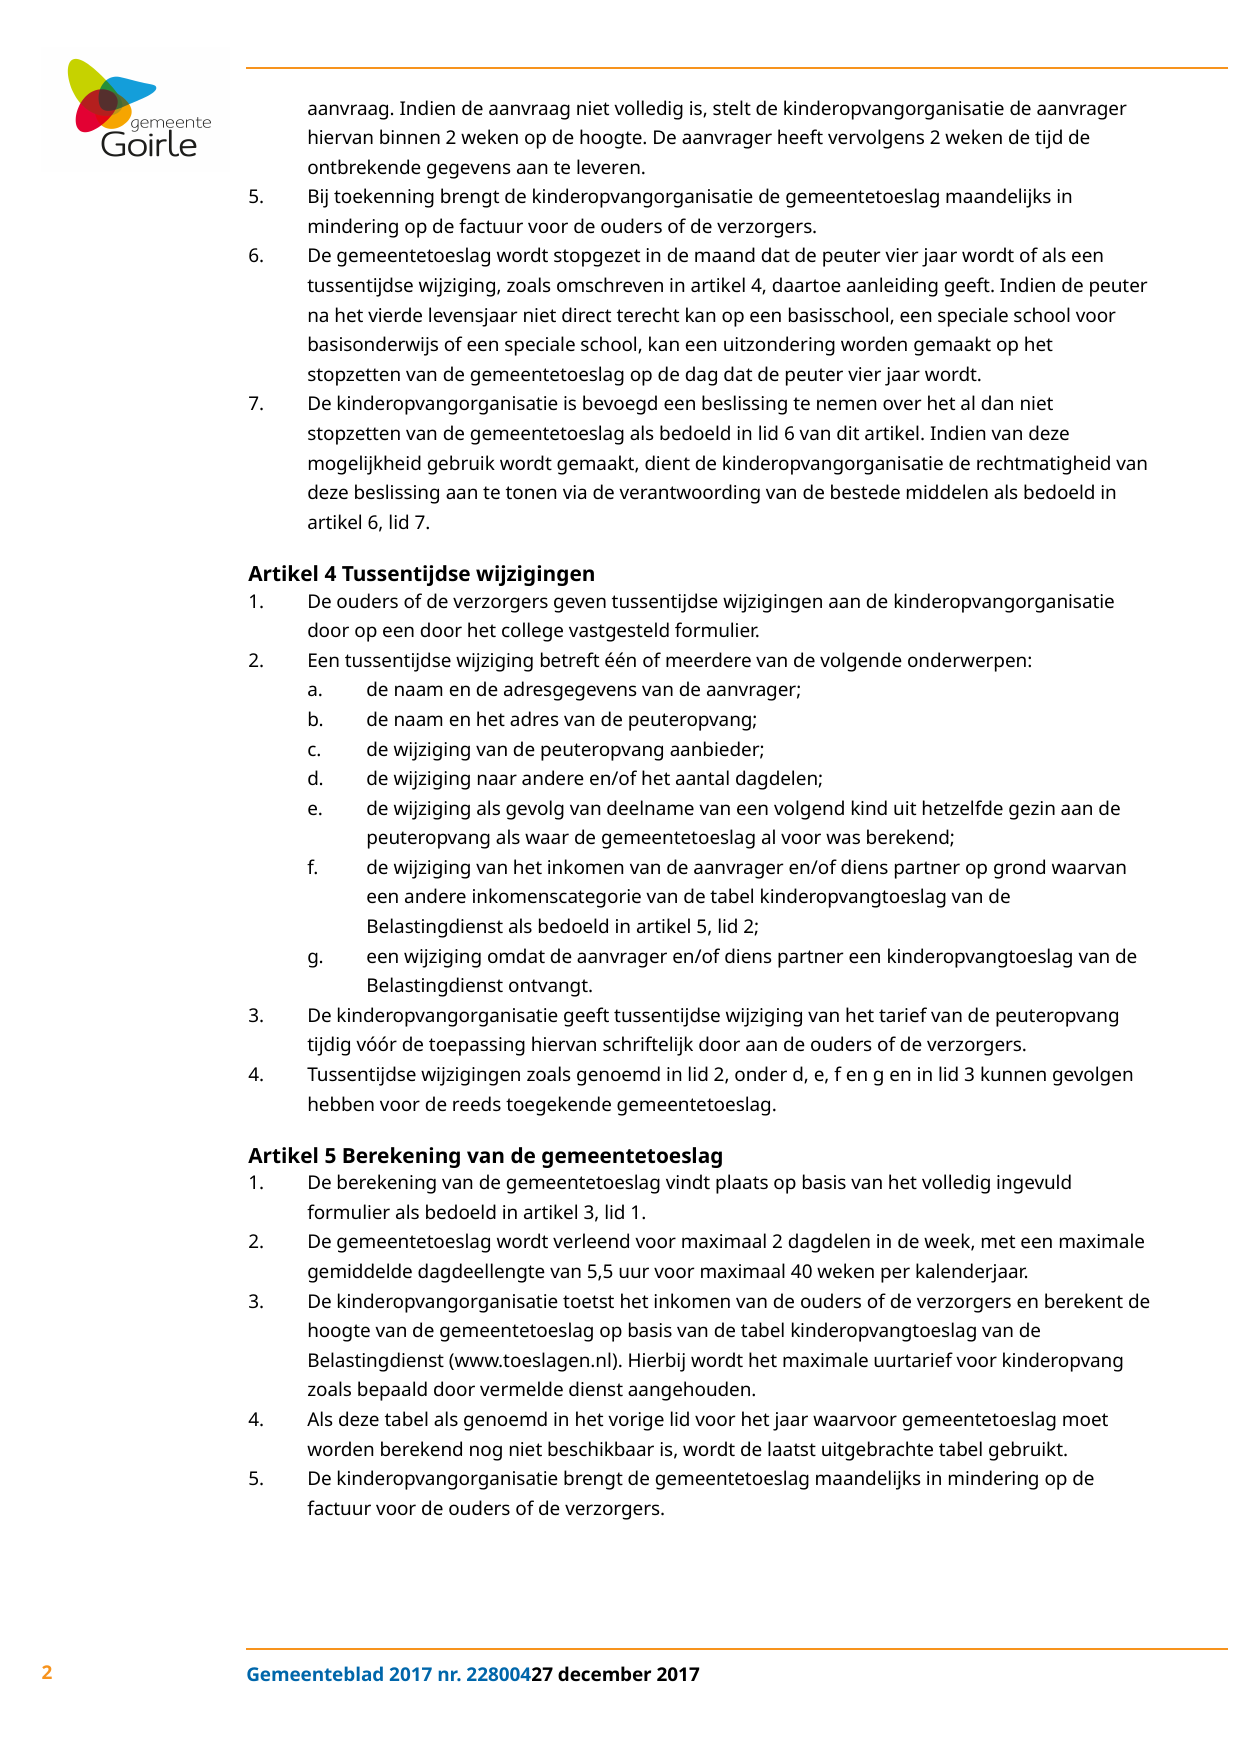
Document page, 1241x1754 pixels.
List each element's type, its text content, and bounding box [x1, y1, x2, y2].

list de wijziging van het inkomen van de aanvrager en/of diens partner op grond waarvan een andere inkomenscategorie van de tabel kinderopvangtoeslag van de Belastingdienst als bedoeld in artikel 5, lid 2; [307, 854, 1152, 939]
list Bij toekenning brengt de kinderopvangorganisatie de gemeentetoeslag maandelijks in mindering op de factuur voor de ouders of de verzorgers. [248, 183, 1152, 239]
list De kinderopvangorganisatie is bevoegd een beslissing te nemen over het al dan niet stopzetten van de gemeentetoeslag als bedoeld in lid 6 van dit artikel. Indien van deze mogelijkheid gebruik wordt gemaakt, dient de kinderopvangorganisatie de rechtmatigheid van deze beslissing aan te tonen via de verantwoording van de bestede middelen als bedoeld in artikel 6, lid 7. [248, 391, 1152, 535]
list De kinderopvangorganisatie brengt de gemeentetoeslag maandelijks in mindering op de factuur voor de ouders of de verzorgers. [248, 1465, 1152, 1521]
text Artikel 4 Tussentijdse wijzigingen [248, 559, 1152, 588]
list De gemeentetoeslag wordt verleend voor maximaal 2 dagdelen in de week, met een maximale gemiddelde dagdeellengte van 5,5 uur voor maximaal 40 weken per kalenderjaar. [248, 1229, 1152, 1284]
list de wijziging van de peuteropvang aanbieder; [307, 736, 1152, 761]
list de naam en het adres van de peuteropvang; [307, 706, 1152, 732]
list Als deze tabel als genoemd in het vorige lid voor het jaar waarvoor gemeentetoeslag moet worden berekend nog niet beschikbaar is, wordt de laatst uitgebrachte tabel gebruikt. [248, 1406, 1152, 1462]
list een wijziging omdat de aanvrager en/of diens partner een kinderopvangtoeslag van de Belastingdienst ontvangt. [307, 943, 1152, 998]
list de naam en de adresgegevens van de aanvrager; [307, 677, 1152, 702]
list de wijziging als gevolg van deelname van een volgend kind uit hetzelfde gezin aan de peuteropvang als waar de gemeentetoeslag al voor was berekend; [307, 795, 1152, 850]
list De gemeentetoeslag wordt stopgezet in de maand dat de peuter vier jaar wordt of als een tussentijdse wijziging, zoals omschreven in artikel 4, daartoe aanleiding geeft. Indien de peuter na het vierde levensjaar niet direct terecht kan op een basisschool, een speciale school voor basisonderwijs of een speciale school, kan een uitzondering worden gemaakt op het stopzetten van de gemeentetoeslag op de dag dat de peuter vier jaar wordt. [248, 243, 1152, 387]
list de wijziging naar andere en/of het aantal dagdelen; [307, 765, 1152, 791]
list De kinderopvangorganisatie geeft tussentijdse wijziging van het tarief van de peuteropvang tijdig vóór de toepassing hiervan schriftelijk door aan de ouders of de verzorgers. [248, 1002, 1152, 1057]
text Artikel 5 Berekening van de gemeentetoeslag [248, 1141, 1152, 1169]
list De kinderopvangorganisatie toetst het inkomen van de ouders of de verzorgers en berekent de hoogte van de gemeentetoeslag op basis van de tabel kinderopvangtoeslag van de Belastingdienst (www.toeslagen.nl). Hierbij wordt het maximale uurtarief voor kinderopvang zoals bepaald door vermelde dienst aangehouden. [248, 1288, 1152, 1402]
list De berekening van de gemeentetoeslag vindt plaats op basis van het volledig ingevuld formulier als bedoeld in artikel 3, lid 1. [248, 1169, 1152, 1225]
list Een tussentijdse wijziging betreft één of meerdere van de volgende onderwerpen: [248, 647, 1152, 673]
picture [41, 47, 231, 172]
list aanvraag. Indien de aanvraag niet volledig is, stelt de kinderopvangorganisatie de aanvrager hiervan binnen 2 weken op de hoogte. De aanvrager heeft vervolgens 2 weken de tijd de ontbrekende gegevens aan te leveren. [248, 95, 1152, 180]
list De ouders of de verzorgers geven tussentijdse wijzigingen aan de kinderopvangorganisatie door op een door het college vastgesteld formulier. [248, 588, 1152, 643]
list Tussentijdse wijzigingen zoals genoemd in lid 2, onder d, e, f en g en in lid 3 kunnen gevolgen hebben voor de reeds toegekende gemeentetoeslag. [248, 1061, 1152, 1116]
